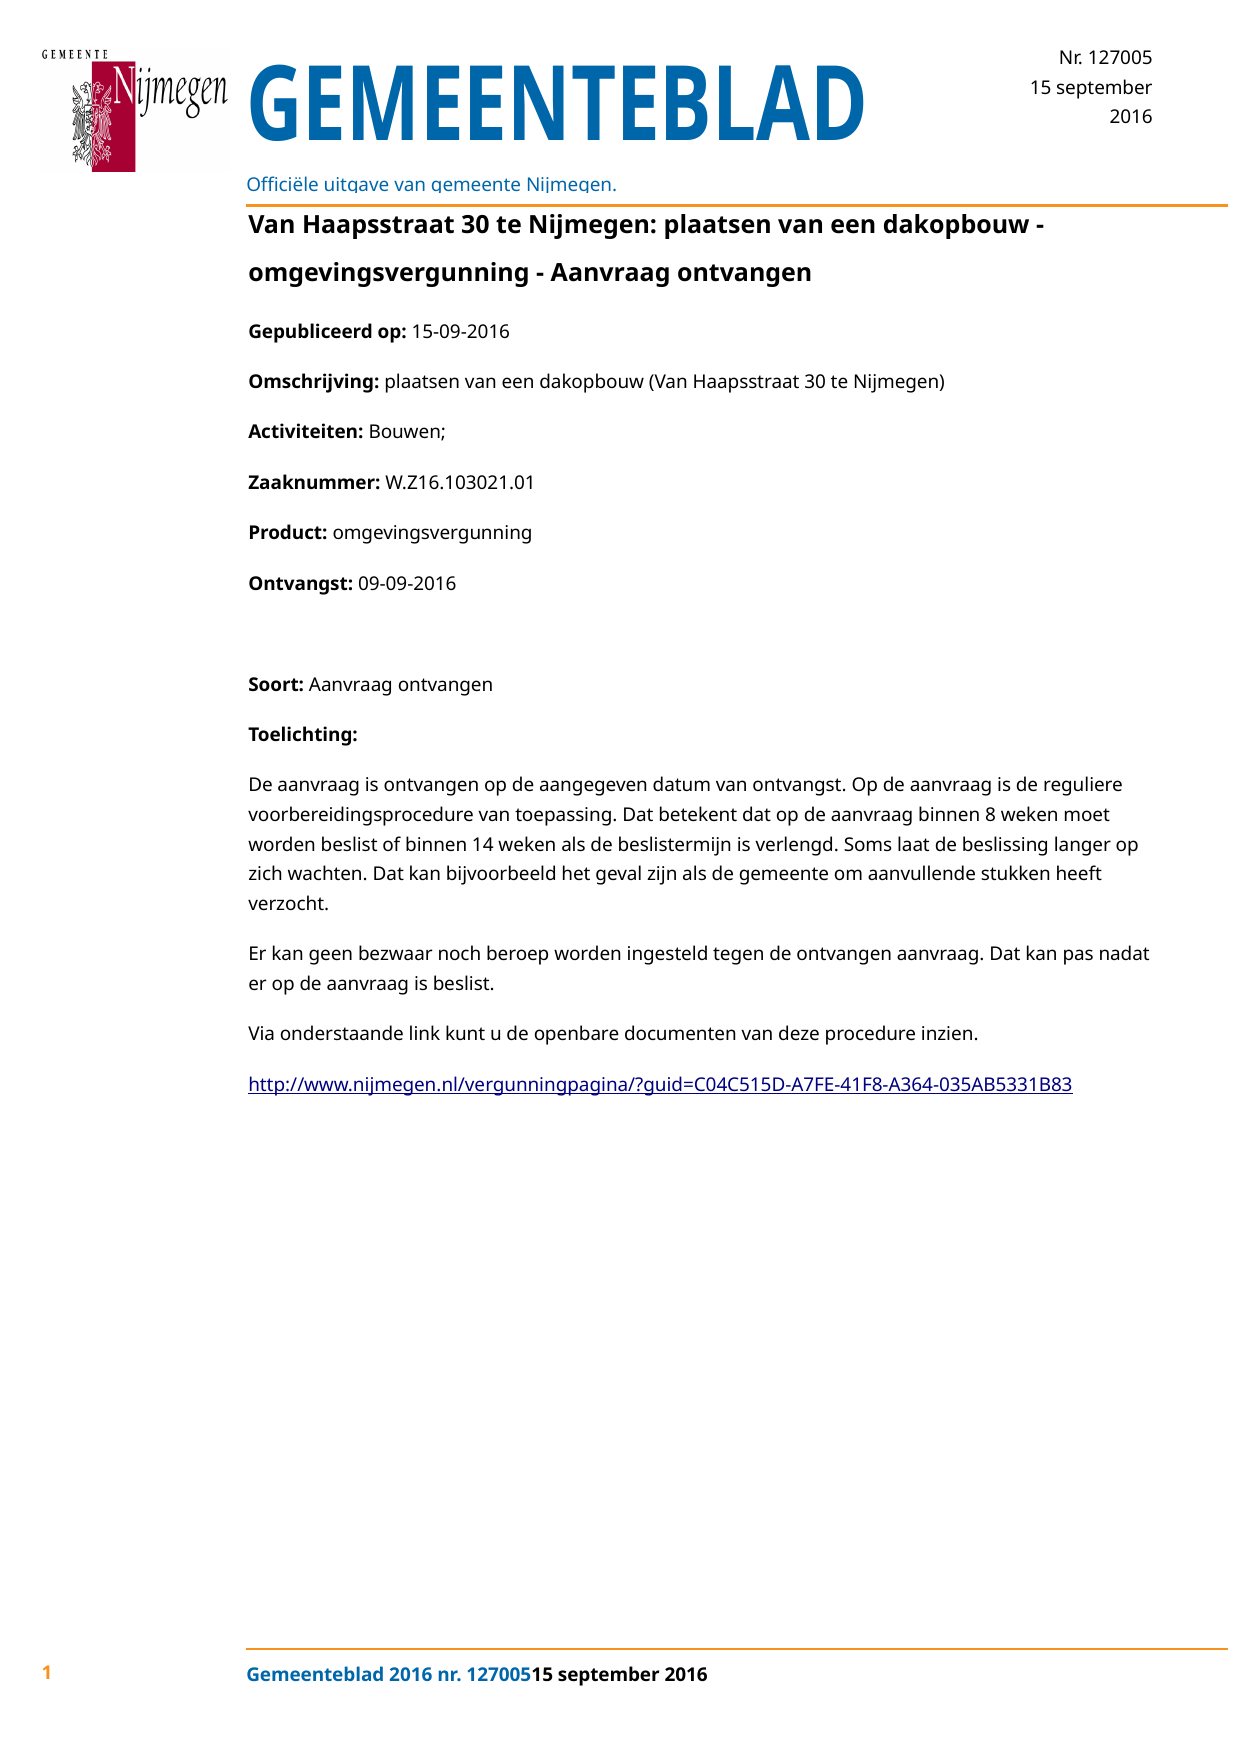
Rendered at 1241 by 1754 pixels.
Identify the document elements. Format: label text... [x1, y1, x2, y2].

text Gepubliceerd op: 15-09-2016 [248, 318, 1152, 344]
text Product: omgevingsvergunning [248, 519, 1152, 545]
text Via onderstaande link kunt u de openbare documenten van deze procedure inzien. [248, 1020, 1152, 1046]
text De aanvraag is ontvangen op de aangegeven datum van ontvangst. Op de aanvraag is de reguliere voorbereidingsprocedure van toepassing. Dat betekent dat op de aanvraag binnen 8 weken moet worden beslist of binnen 14 weken als de beslistermijn is verlengd. Soms laat de beslissing langer op zich wachten. Dat kan bijvoorbeeld het geval zijn als de gemeente om aanvullende stukken heeft verzocht. [248, 772, 1152, 916]
text Activiteiten: Bouwen; [248, 419, 1152, 444]
text Zaaknummer: W.Z16.103021.01 [248, 469, 1152, 495]
text Omschrijving: plaatsen van een dakopbouw (Van Haapsstraat 30 te Nijmegen) [248, 368, 1152, 394]
text Van Haapsstraat 30 te Nijmegen: plaatsen van een dakopbouw - omgevingsvergunning - Aanvraag ontvangen [248, 207, 1152, 288]
text Soort: Aanvraag ontvangen [248, 671, 1152, 697]
text Ontvangst: 09-09-2016 [248, 570, 1152, 596]
text Er kan geen bezwaar noch beroep worden ingesteld tegen de ontvangen aanvraag. Dat kan pas nadat er op de aanvraag is beslist. [248, 940, 1152, 996]
text http://www.nijmegen.nl/vergunningpagina/?guid=C04C515D-A7FE-41F8-A364-035AB5331B83 [248, 1071, 1152, 1097]
text Toelichting: [248, 721, 1152, 747]
picture [41, 47, 231, 172]
